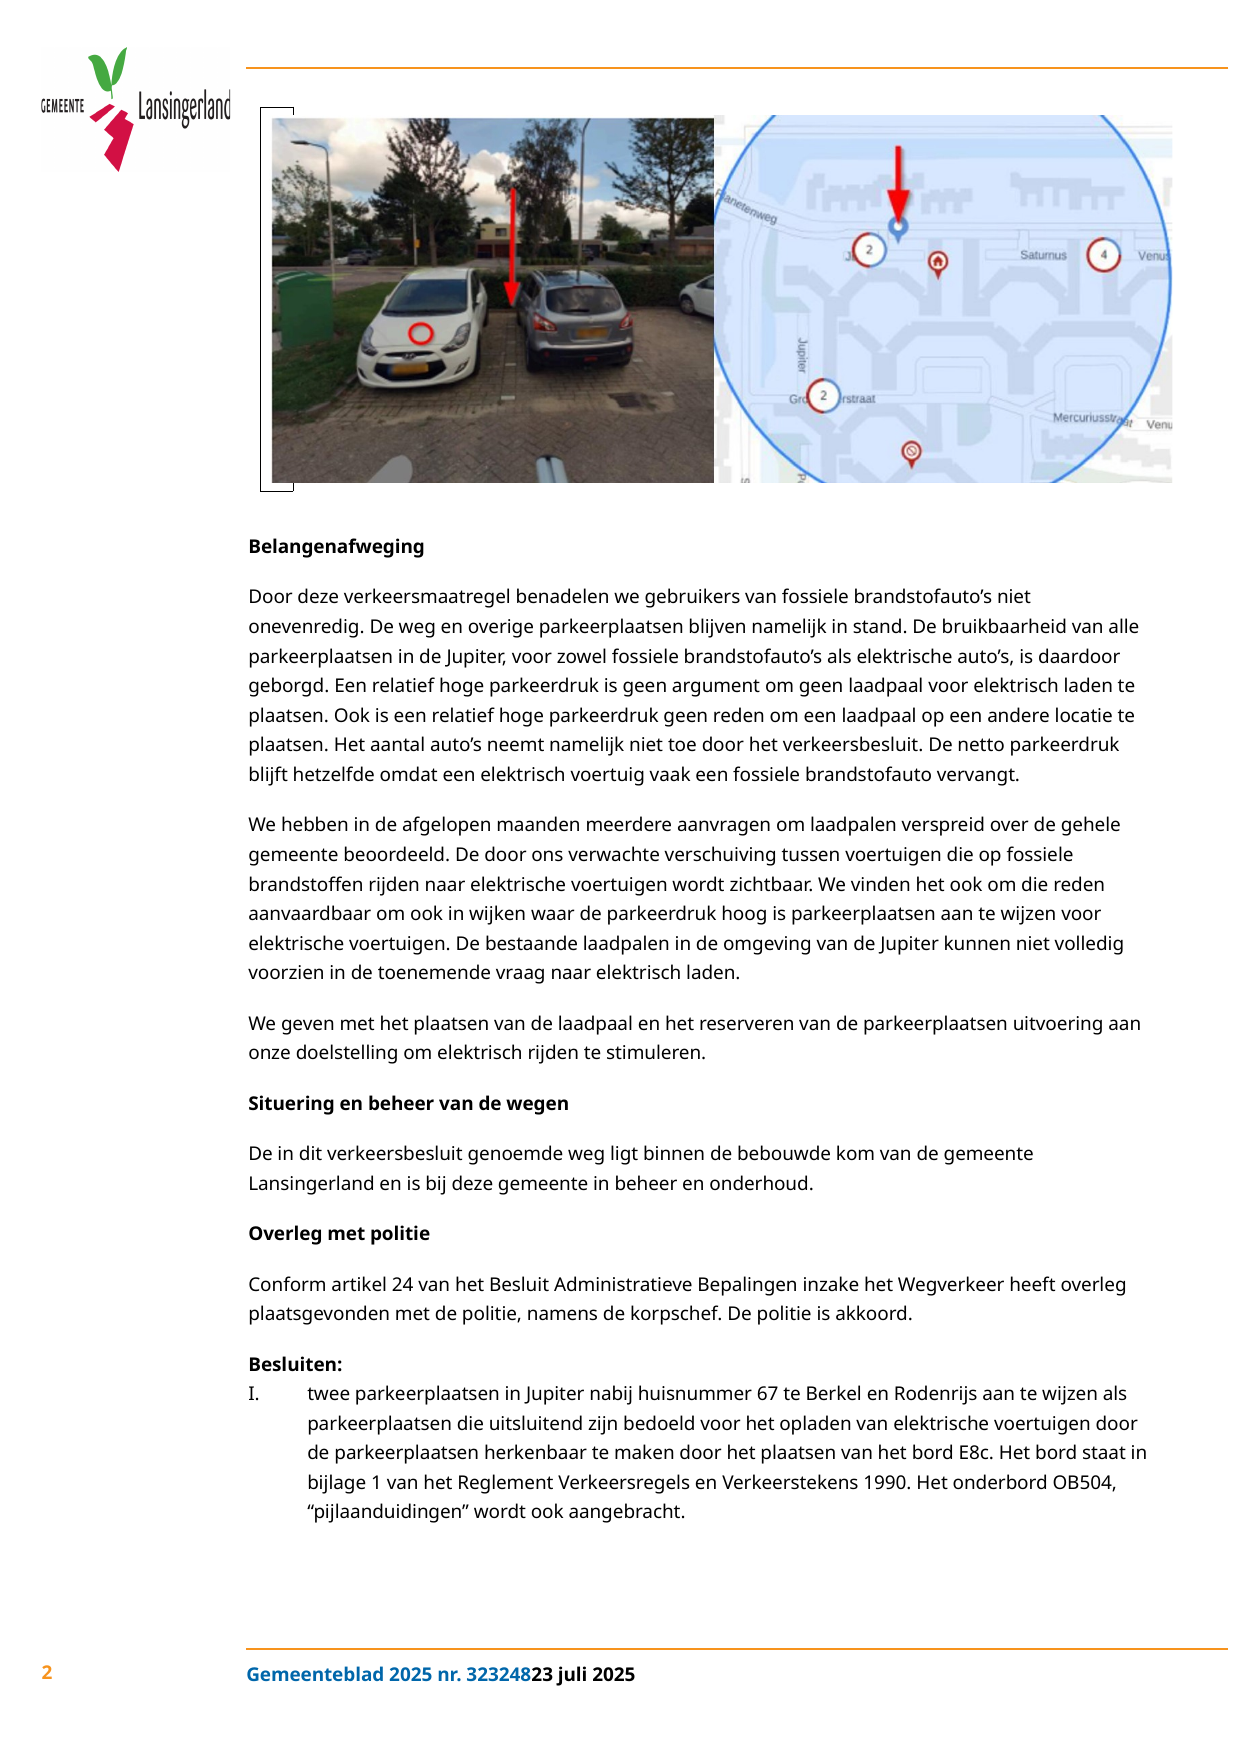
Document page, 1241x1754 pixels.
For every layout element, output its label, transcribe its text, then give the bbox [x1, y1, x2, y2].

text We hebben in de afgelopen maanden meerdere aanvragen om laadpalen verspreid over de gehele gemeente beoordeeld. De door ons verwachte verschuiving tussen voertuigen die op fossiele brandstoffen rijden naar elektrische voertuigen wordt zichtbaar. We vinden het ook om die reden aanvaardbaar om ook in wijken waar de parkeerdruk hoog is parkeerplaatsen aan te wijzen voor elektrische voertuigen. De bestaande laadpalen in de omgeving van de Jupiter kunnen niet volledig voorzien in de toenemende vraag naar elektrisch laden. [248, 812, 1152, 985]
picture [41, 47, 231, 172]
text Situering en beheer van de wegen [248, 1090, 1152, 1116]
text Conform artikel 24 van het Besluit Administratieve Bepalingen inzake het Wegverkeer heeft overleg plaatsgevonden met de politie, namens de korpschef. De politie is akkoord. [248, 1271, 1152, 1326]
text Belangenafweging [248, 533, 1152, 559]
list twee parkeerplaatsen in Jupiter nabij huisnummer 67 te Berkel en Rodenrijs aan te wijzen als parkeerplaatsen die uitsluitend zijn bedoeld voor het opladen van elektrische voertuigen door de parkeerplaatsen herkenbaar te maken door het plaatsen van het bord E8c. Het bord staat in bijlage 1 van het Reglement Verkeersregels en Verkeerstekens 1990. Het onderbord OB504, “pijlaanduidingen” wordt ook aangebracht. [248, 1380, 1152, 1524]
text Door deze verkeersmaatregel benadelen we gebruikers van fossiele brandstofauto’s niet onevenredig. De weg en overige parkeerplaatsen blijven namelijk in stand. De bruikbaarheid van alle parkeerplaatsen in de Jupiter, voor zowel fossiele brandstofauto’s als elektrische auto’s, is daardoor geborgd. Een relatief hoge parkeerdruk is geen argument om geen laadpaal voor elektrisch laden te plaatsen. Ook is een relatief hoge parkeerdruk geen reden om een laadpaal op een andere locatie te plaatsen. Het aantal auto’s neemt namelijk niet toe door het verkeersbesluit. De netto parkeerdruk blijft hetzelfde omdat een elektrisch voertuig vaak een fossiele brandstofauto vervangt. [248, 584, 1152, 787]
picture [268, 115, 1173, 483]
text We geven met het plaatsen van de laadpaal en het reserveren van de parkeerplaatsen uitvoering aan onze doelstelling om elektrisch rijden te stimuleren. [248, 1010, 1152, 1065]
text Besluiten: [248, 1351, 1152, 1377]
text Overleg met politie [248, 1220, 1152, 1246]
text De in dit verkeersbesluit genoemde weg ligt binnen de bebouwde kom van de gemeente Lansingerland en is bij deze gemeente in beheer en onderhoud. [248, 1140, 1152, 1196]
